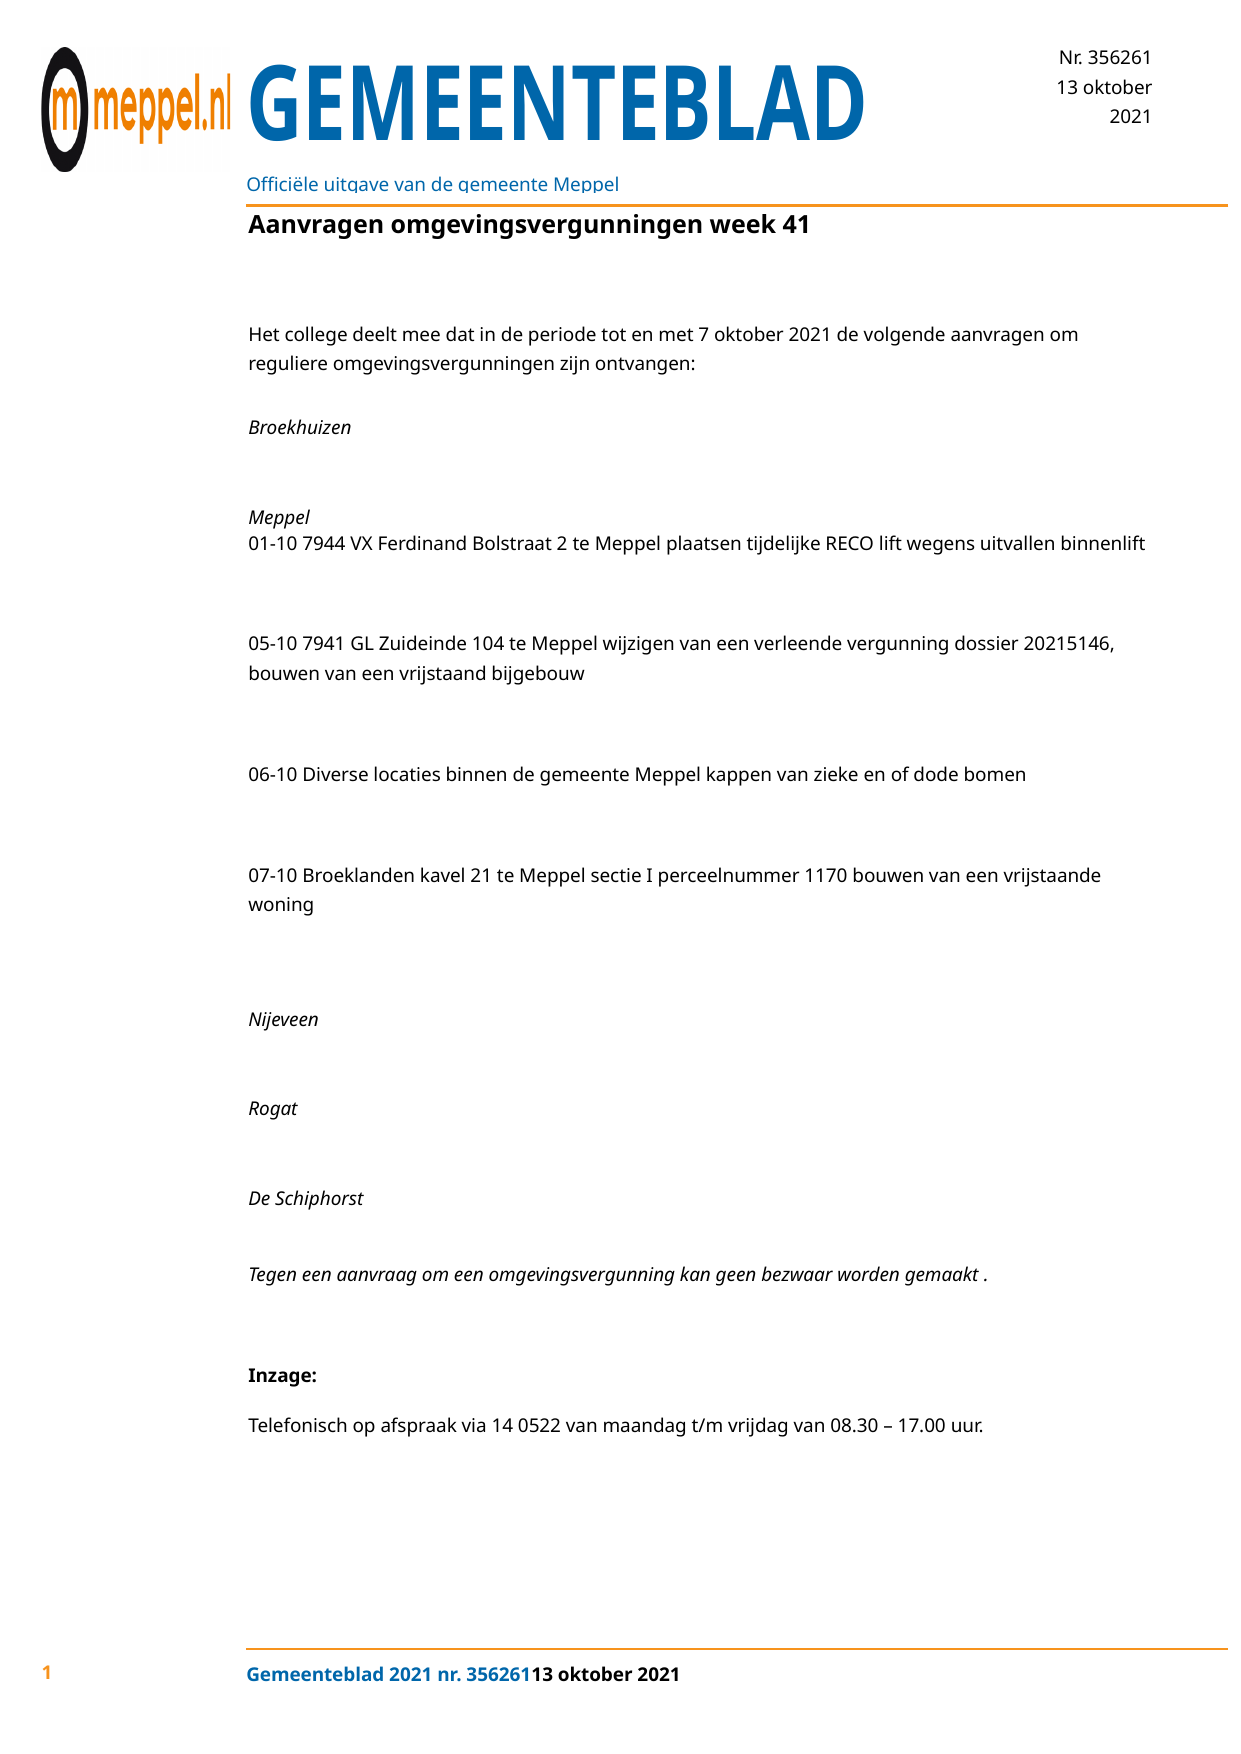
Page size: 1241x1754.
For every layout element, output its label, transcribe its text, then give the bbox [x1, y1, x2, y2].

text Nijeveen [248, 1006, 1152, 1031]
text 06-10 Diverse locaties binnen de gemeente Meppel kappen van zieke en of dode bomen [248, 761, 1152, 787]
text Inzage: [248, 1362, 1152, 1388]
text 07-10 Broeklanden kavel 21 te Meppel sectie I perceelnummer 1170 bouwen van een vrijstaande woning [248, 862, 1152, 917]
text Tegen een aanvraag om een omgevingsvergunning kan geen bezwaar worden gemaakt . [248, 1261, 1152, 1287]
text Broekhuizen [248, 414, 1152, 440]
text 05-10 7941 GL Zuideinde 104 te Meppel wijzigen van een verleende vergunning dossier 20215146, bouwen van een vrijstaand bijgebouw [248, 631, 1152, 686]
text Het college deelt mee dat in de periode tot en met 7 oktober 2021 de volgende aanvragen om reguliere omgevingsvergunningen zijn ontvangen: [248, 321, 1152, 376]
text De Schiphorst [248, 1185, 1152, 1211]
text Meppel [248, 504, 1152, 530]
picture [41, 47, 231, 172]
text Rogat [248, 1095, 1152, 1121]
text 01-10 7944 VX Ferdinand Bolstraat 2 te Meppel plaatsen tijdelijke RECO lift wegens uitvallen binnenlift [248, 530, 1152, 555]
text Telefonisch op afspraak via 14 0522 van maandag t/m vrijdag van 08.30 – 17.00 uur. [248, 1412, 1152, 1438]
text Aanvragen omgevingsvergunningen week 41 [248, 207, 1152, 241]
